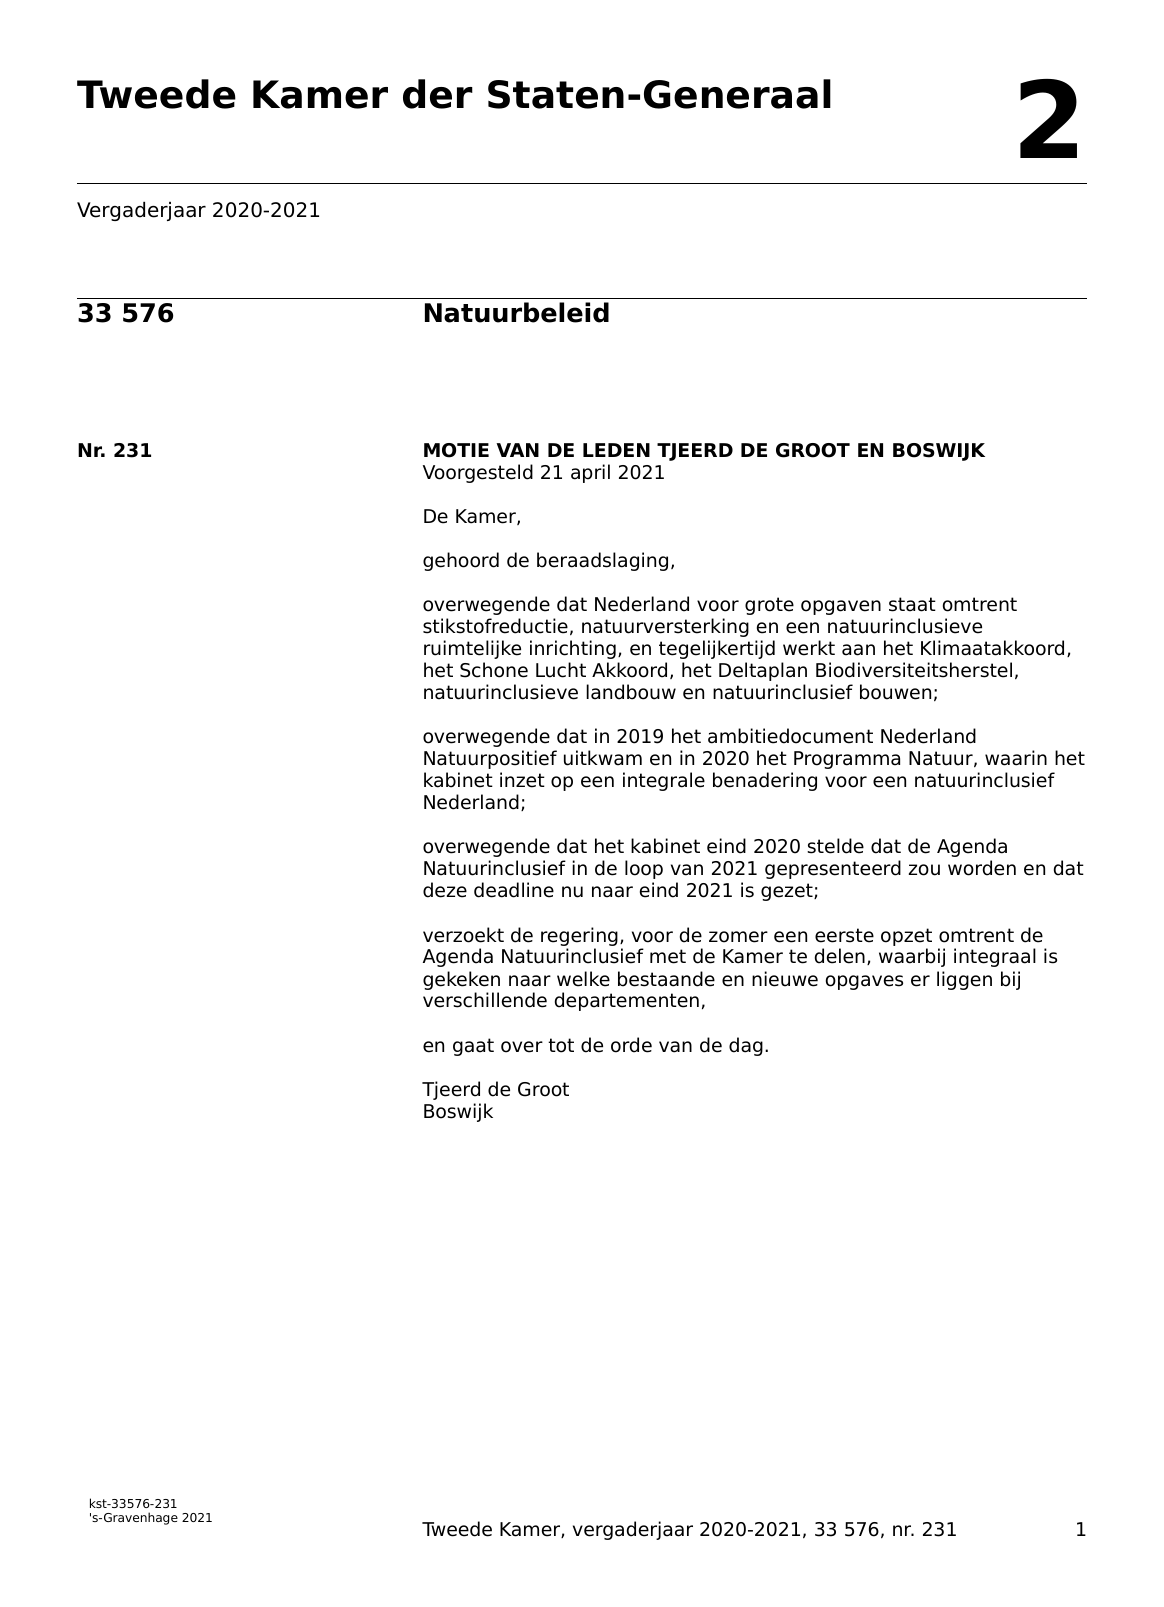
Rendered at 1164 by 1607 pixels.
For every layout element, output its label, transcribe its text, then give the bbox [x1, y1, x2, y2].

text Tjeerd de Groot [422, 1079, 1087, 1101]
text overwegende dat het kabinet eind 2020 stelde dat de Agenda Natuurinclusief in de loop van 2021 gepresenteerd zou worden en dat deze deadline nu naar eind 2021 is gezet; [422, 836, 1087, 902]
text Voorgesteld 21 april 2021 [422, 462, 1087, 484]
text kst-33576-231 [88, 1497, 323, 1511]
text Boswijk [422, 1101, 1087, 1123]
subtitle 33 576 Natuurbeleid [77, 299, 1087, 329]
text overwegende dat in 2019 het ambitiedocument Nederland Natuurpositief uitkwam en in 2020 het Programma Natuur, waarin het kabinet inzet op een integrale benadering voor een natuurinclusief Nederland; [422, 726, 1087, 814]
text overwegende dat Nederland voor grote opgaven staat omtrent stikstofreductie, natuurversterking en een natuurinclusieve ruimtelijke inrichting, en tegelijkertijd werkt aan het Klimaatakkoord, het Schone Lucht Akkoord, het Deltaplan Biodiversiteitsherstel, natuurinclusieve landbouw en natuurinclusief bouwen; [422, 594, 1087, 704]
text 's-Gravenhage 2021 [88, 1511, 323, 1525]
text De Kamer, [422, 506, 1087, 528]
table_header 2 [886, 59, 1087, 183]
text gehoord de beraadslaging, [422, 550, 1087, 572]
text verzoekt de regering, voor de zomer een eerste opzet omtrent de Agenda Natuurinclusief met de Kamer te delen, waarbij integraal is gekeken naar welke bestaande en nieuwe opgaves er liggen bij verschillende departementen, [422, 924, 1087, 1012]
subtitle Nr. 231 MOTIE VAN DE LEDEN TJEERD DE GROOT EN BOSWIJK [77, 440, 1087, 462]
text en gaat over tot de orde van de dag. [422, 1034, 1087, 1057]
table_cell Vergaderjaar 2020-2021 [77, 184, 1087, 298]
table_header Tweede Kamer der Staten-Generaal [77, 59, 886, 183]
